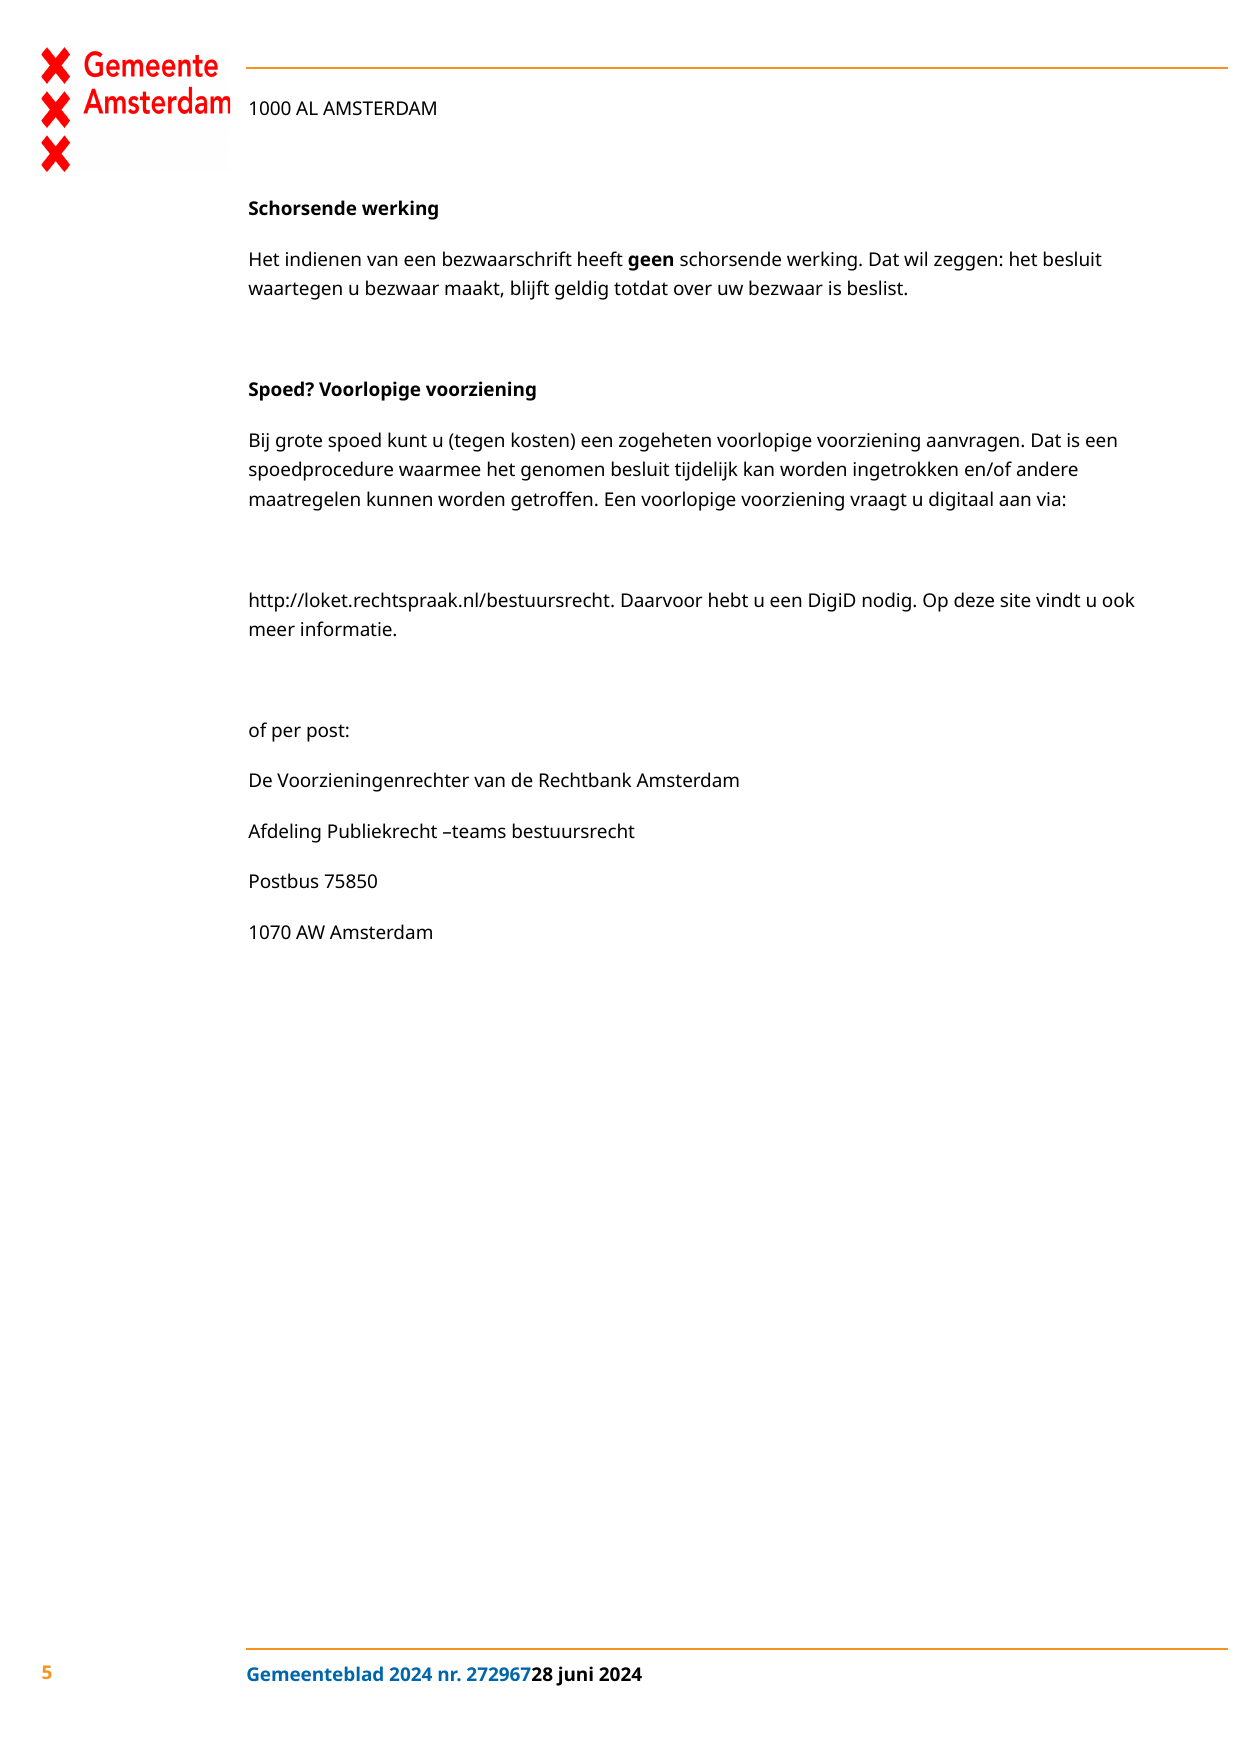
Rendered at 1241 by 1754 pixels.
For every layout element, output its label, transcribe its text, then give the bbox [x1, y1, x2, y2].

text Bij grote spoed kunt u (tegen kosten) een zogeheten voorlopige voorziening aanvragen. Dat is een spoedprocedure waarmee het genomen besluit tijdelijk kan worden ingetrokken en/of andere maatregelen kunnen worden getroffen. Een voorlopige voorziening vraagt u digitaal aan via: [248, 427, 1152, 512]
text Schorsende werking [248, 196, 1152, 221]
text 1070 AW Amsterdam [248, 919, 1152, 945]
text of per post: [248, 717, 1152, 743]
picture [41, 47, 231, 172]
text Spoed? Voorlopige voorziening [248, 376, 1152, 402]
text 1000 AL AMSTERDAM [248, 95, 1152, 121]
text Het indienen van een bezwaarschrift heeft geen schorsende werking. Dat wil zeggen: het besluit waartegen u bezwaar maakt, blijft geldig totdat over uw bezwaar is beslist. [248, 246, 1152, 301]
text Afdeling Publiekrecht –teams bestuursrecht [248, 818, 1152, 844]
text Postbus 75850 [248, 868, 1152, 894]
text http://loket.rechtspraak.nl/bestuursrecht. Daarvoor hebt u een DigiD nodig. Op deze site vindt u ook meer informatie. [248, 587, 1152, 642]
text De Voorzieningenrechter van de Rechtbank Amsterdam [248, 768, 1152, 793]
